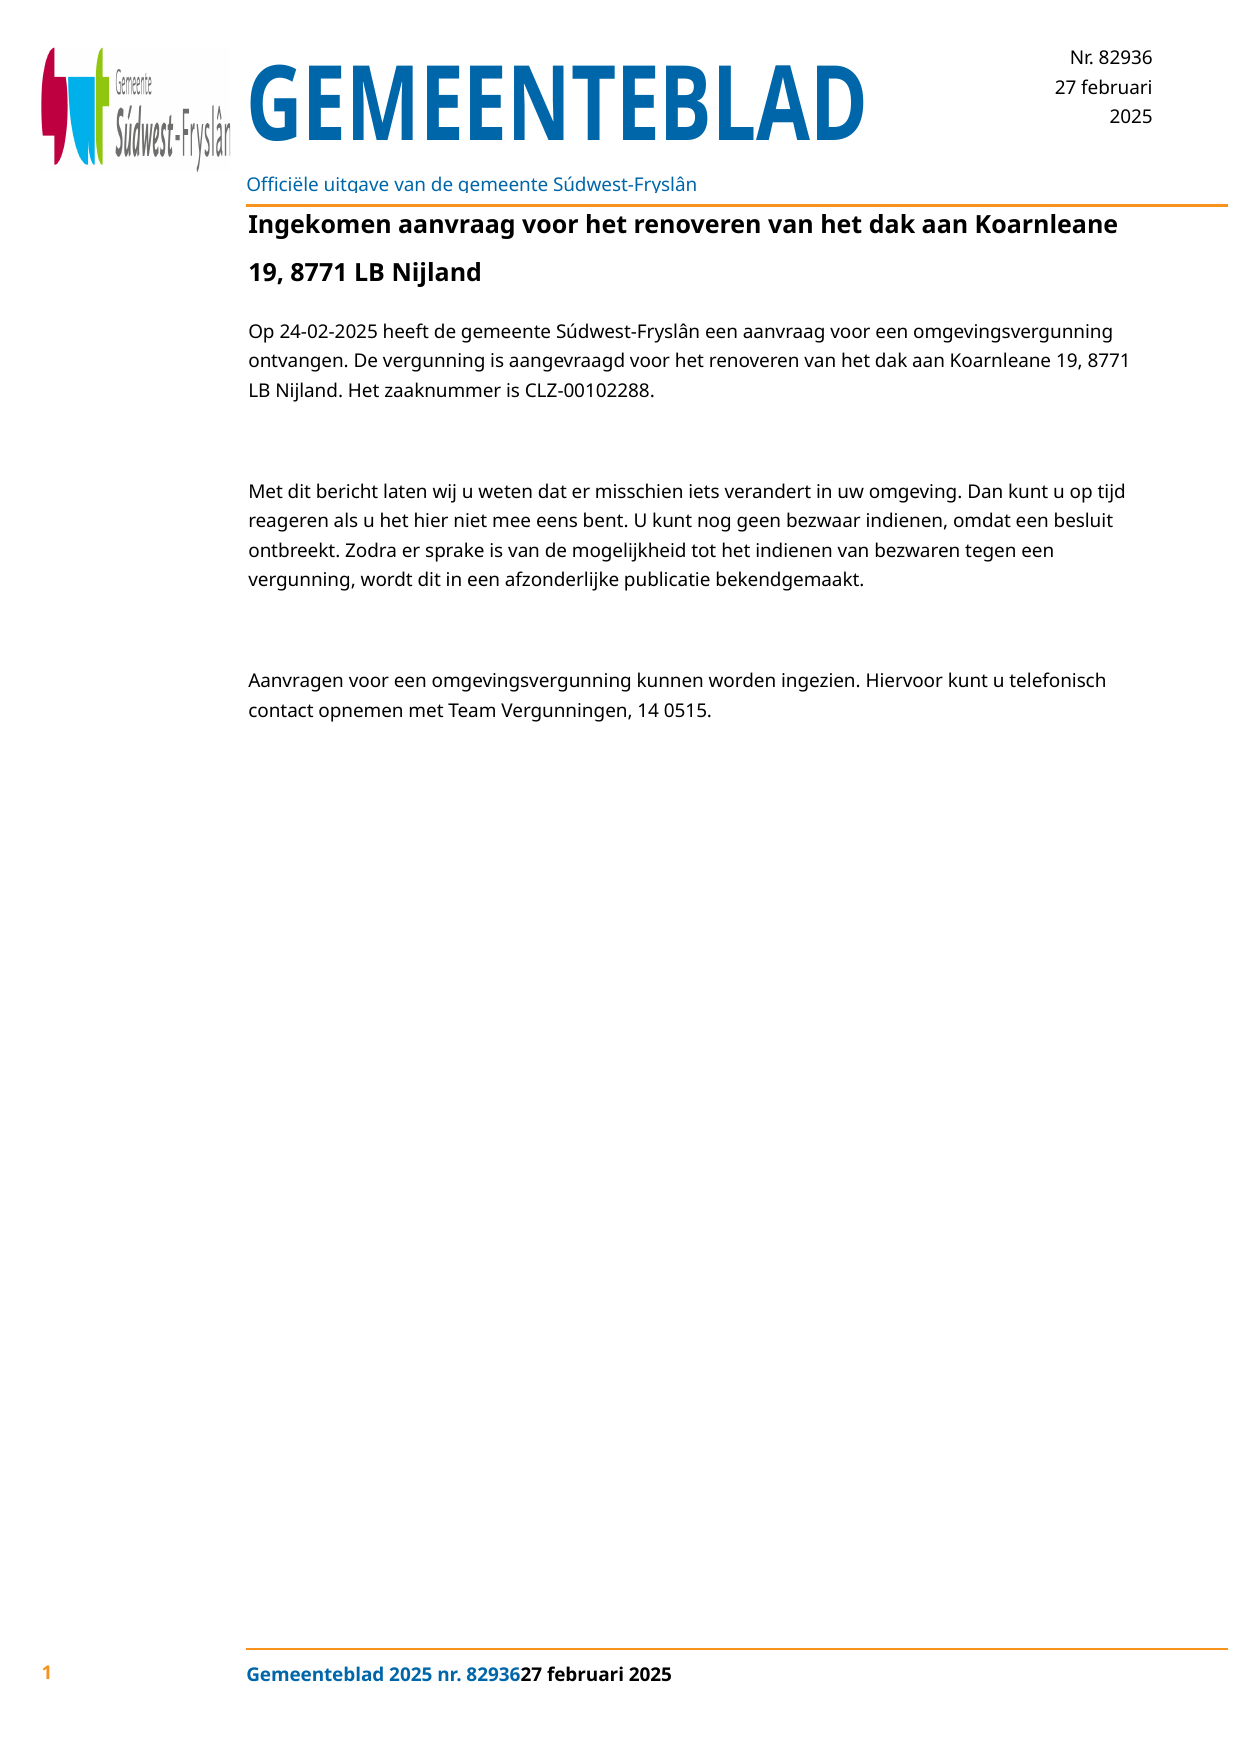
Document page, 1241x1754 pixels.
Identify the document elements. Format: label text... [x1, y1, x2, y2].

text Op 24-02-2025 heeft de gemeente Súdwest-Fryslân een aanvraag voor een omgevingsvergunning ontvangen. De vergunning is aangevraagd voor het renoveren van het dak aan Koarnleane 19, 8771 LB Nijland. Het zaaknummer is CLZ-00102288. [248, 318, 1152, 403]
text Met dit bericht laten wij u weten dat er misschien iets verandert in uw omgeving. Dan kunt u op tijd reageren als u het hier niet mee eens bent. U kunt nog geen bezwaar indienen, omdat een besluit ontbreekt. Zodra er sprake is van de mogelijkheid tot het indienen van bezwaren tegen een vergunning, wordt dit in een afzonderlijke publicatie bekendgemaakt. [248, 478, 1152, 592]
text Aanvragen voor een omgevingsvergunning kunnen worden ingezien. Hiervoor kunt u telefonisch contact opnemen met Team Vergunningen, 14 0515. [248, 667, 1152, 723]
picture [41, 47, 231, 172]
text Ingekomen aanvraag voor het renoveren van het dak aan Koarnleane 19, 8771 LB Nijland [248, 207, 1152, 288]
